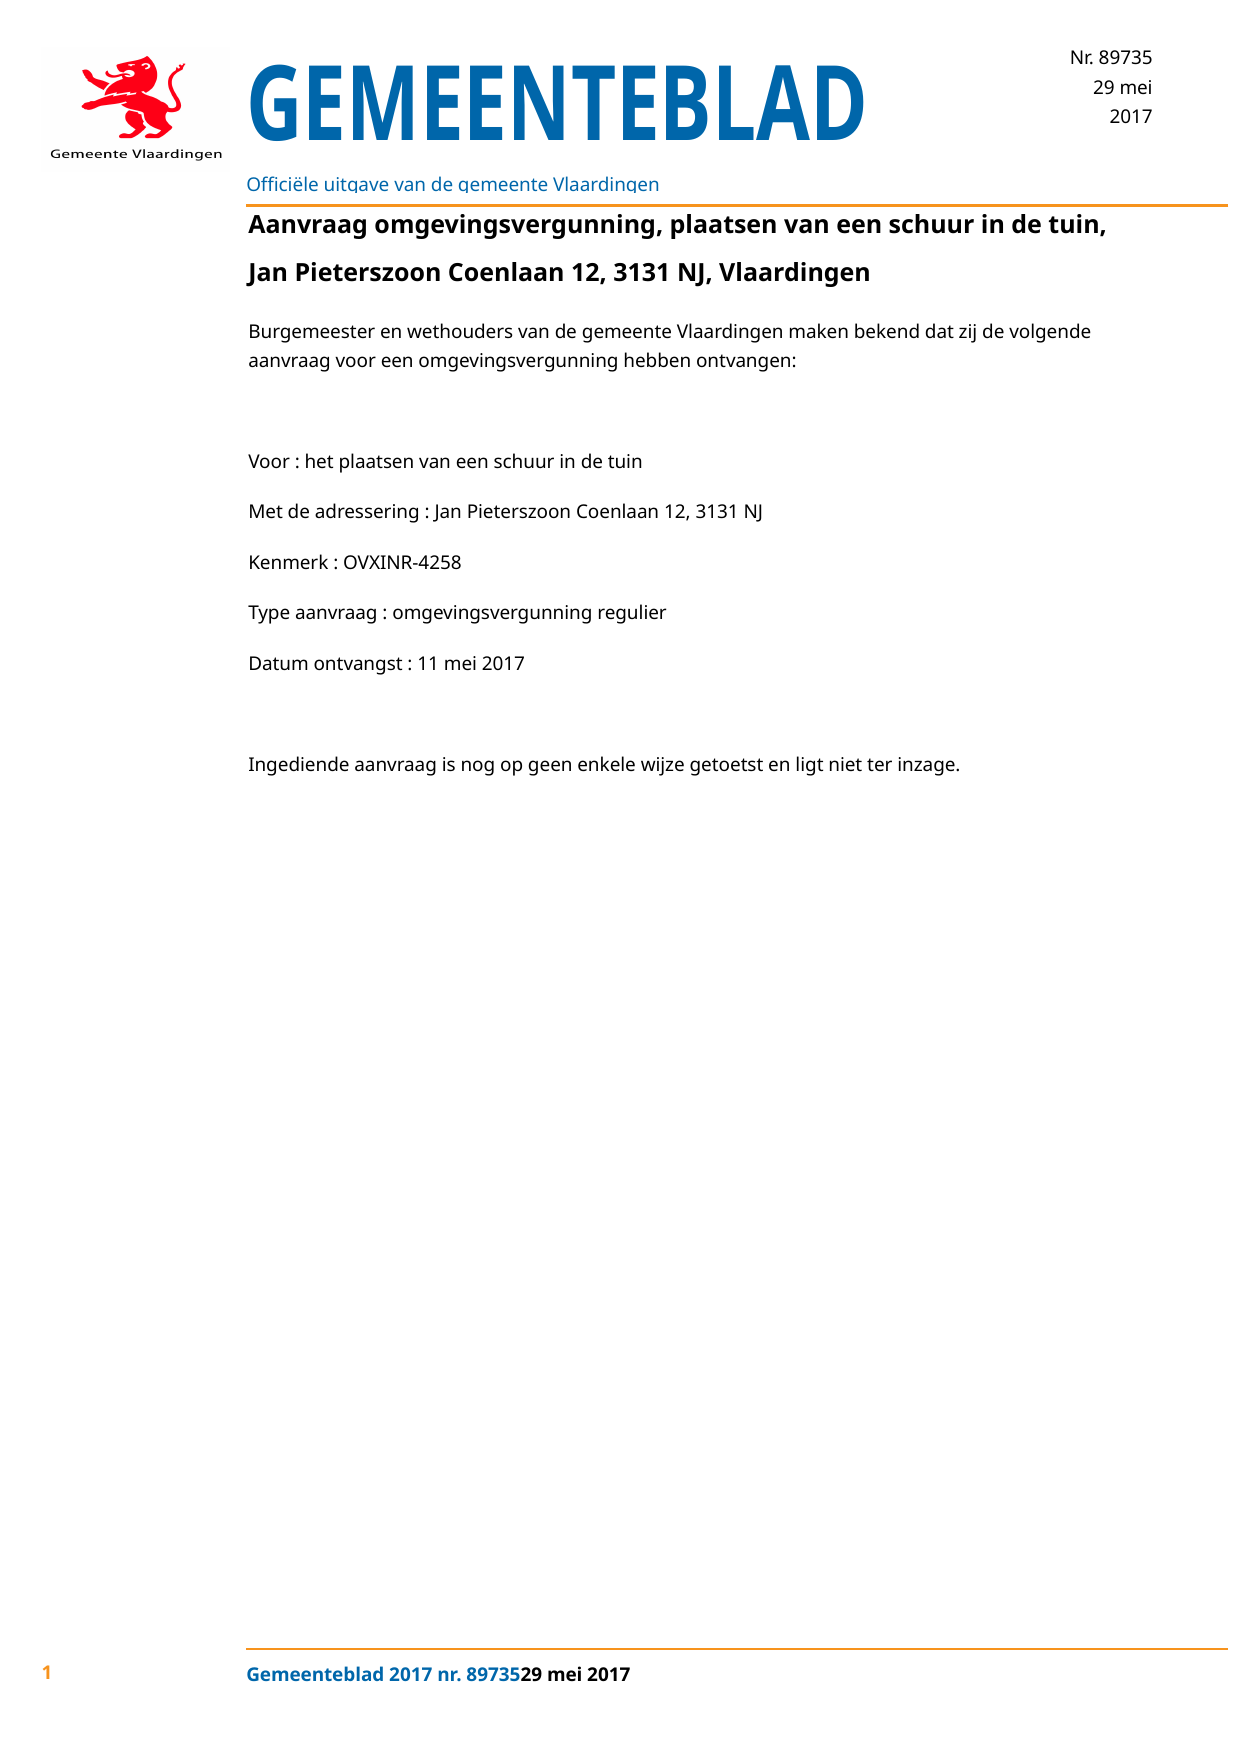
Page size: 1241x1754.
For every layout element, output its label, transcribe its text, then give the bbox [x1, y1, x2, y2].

text Burgemeester en wethouders van de gemeente Vlaardingen maken bekend dat zij de volgende aanvraag voor een omgevingsvergunning hebben ontvangen: [248, 318, 1152, 373]
text Voor : het plaatsen van een schuur in de tuin [248, 448, 1152, 474]
text Type aanvraag : omgevingsvergunning regulier [248, 599, 1152, 625]
picture [41, 47, 231, 172]
text Ingediende aanvraag is nog op geen enkele wijze getoetst en ligt niet ter inzage. [248, 751, 1152, 777]
text Met de adressering : Jan Pieterszoon Coenlaan 12, 3131 NJ [248, 499, 1152, 524]
text Aanvraag omgevingsvergunning, plaatsen van een schuur in de tuin, Jan Pieterszoon Coenlaan 12, 3131 NJ, Vlaardingen [248, 207, 1152, 288]
text Kenmerk : OVXINR-4258 [248, 549, 1152, 575]
text Datum ontvangst : 11 mei 2017 [248, 650, 1152, 676]
